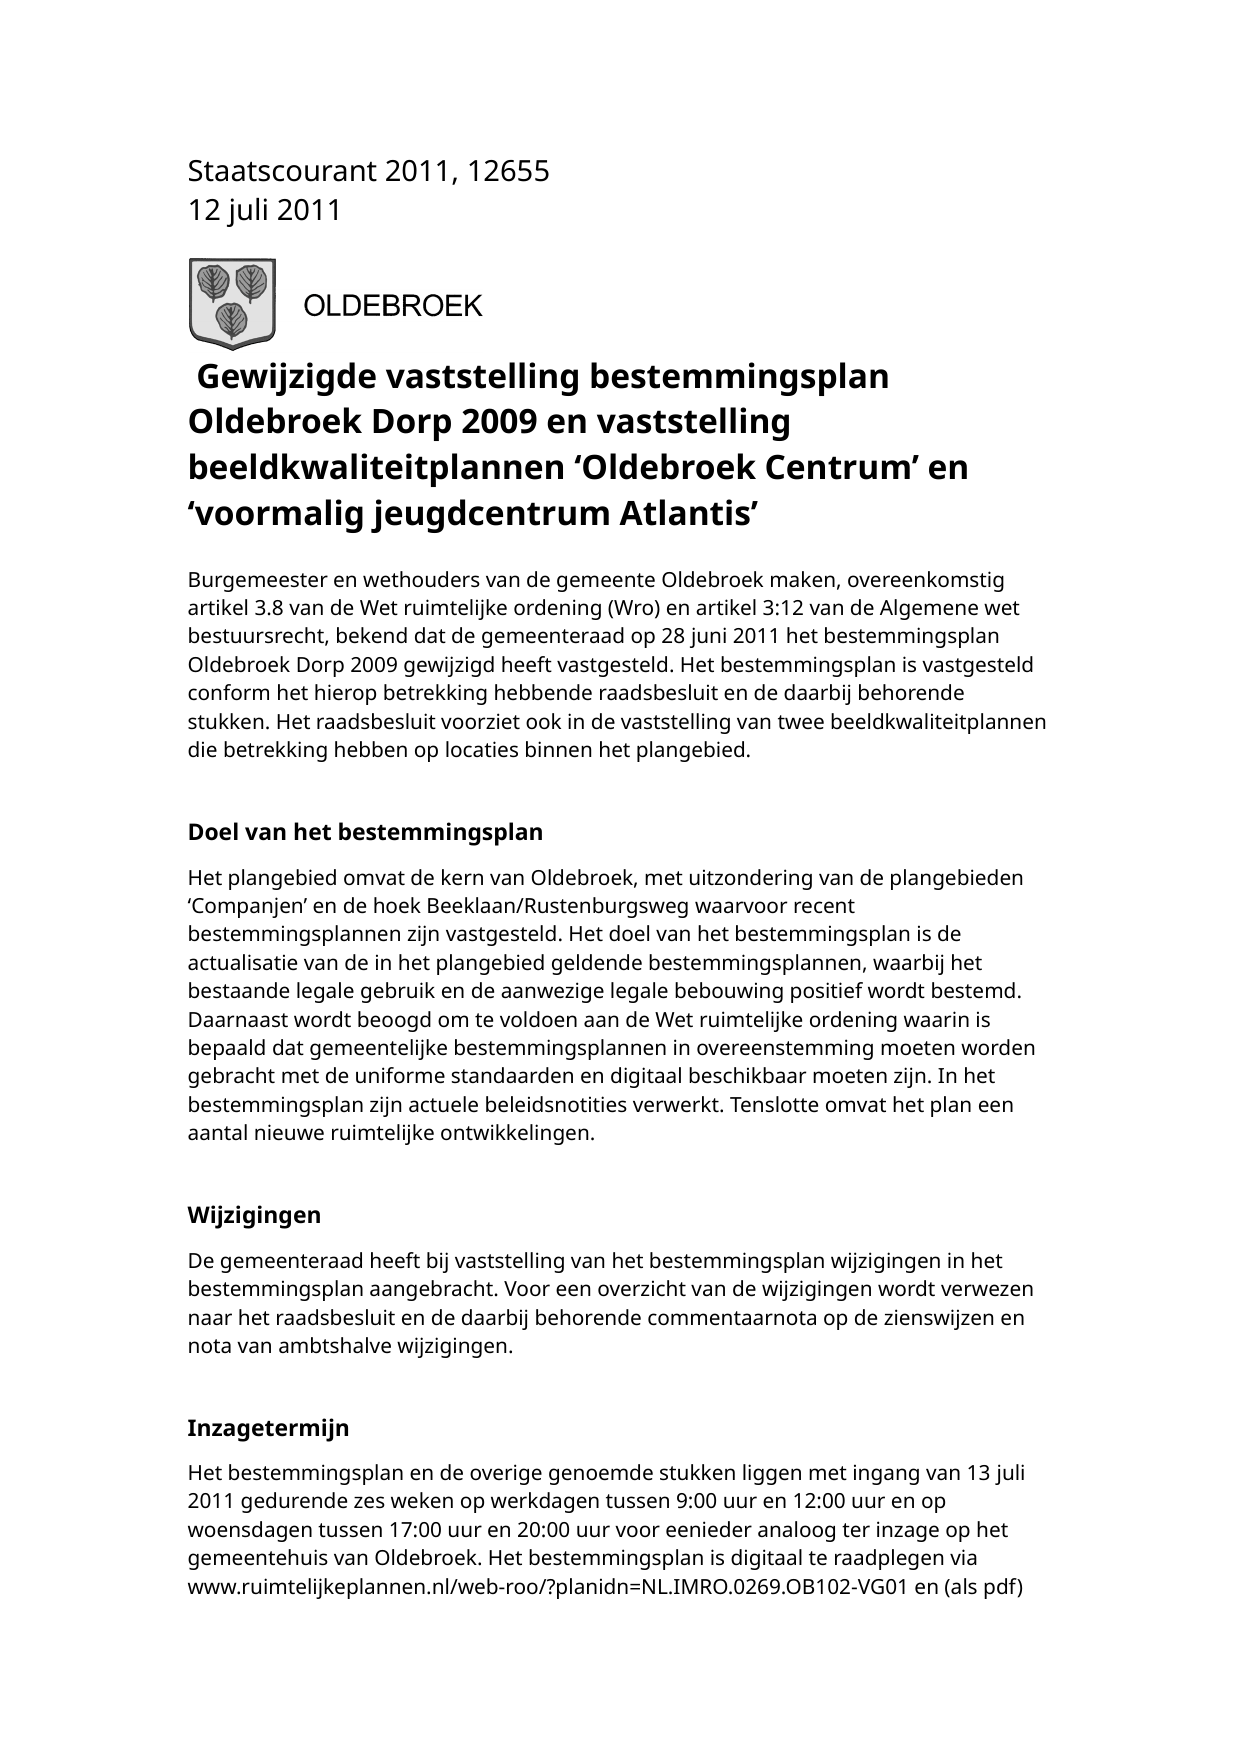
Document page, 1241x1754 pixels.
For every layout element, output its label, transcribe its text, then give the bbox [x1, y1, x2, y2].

picture [187, 258, 484, 353]
subtitle Wijzigingen [187, 1199, 1053, 1231]
text Het plangebied omvat de kern van Oldebroek, met uitzondering van de plangebieden ‘Companjen’ en de hoek Beeklaan/Rustenburgsweg waarvoor recent bestemmingsplannen zijn vastgesteld. Het doel van het bestemmingsplan is de actualisatie van de in het plangebied geldende bestemmingsplannen, waarbij het bestaande legale gebruik en de aanwezige legale bebouwing positief wordt bestemd. Daarnaast wordt beoogd om te voldoen aan de Wet ruimtelijke ordening waarin is bepaald dat gemeentelijke bestemmingsplannen in overeenstemming moeten worden gebracht met de uniforme standaarden en digitaal beschikbaar moeten zijn. In het bestemmingsplan zijn actuele beleidsnotities verwerkt. Tenslotte omvat het plan een aantal nieuwe ruimtelijke ontwikkelingen. [187, 863, 1053, 1147]
text Burgemeester en wethouders van de gemeente Oldebroek maken, overeenkomstig artikel 3.8 van de Wet ruimtelijke ordening (Wro) en artikel 3:12 van de Algemene wet bestuursrecht, bekend dat de gemeenteraad op 28 juni 2011 het bestemmingsplan Oldebroek Dorp 2009 gewijzigd heeft vastgesteld. Het bestemmingsplan is vastgesteld conform het hierop betrekking hebbende raadsbesluit en de daarbij behorende stukken. Het raadsbesluit voorziet ook in de vaststelling van twee beeldkwaliteitplannen die betrekking hebben op locaties binnen het plangebied. [187, 565, 1053, 764]
text De gemeenteraad heeft bij vaststelling van het bestemmingsplan wijzigingen in het bestemmingsplan aangebracht. Voor een overzicht van de wijzigingen wordt verwezen naar het raadsbesluit en de daarbij behorende commentaarnota op de zienswijzen en nota van ambtshalve wijzigingen. [187, 1246, 1053, 1359]
text Staatscourant 2011, 12655 [187, 150, 1053, 190]
subtitle Inzagetermijn [187, 1412, 1053, 1443]
subtitle Gewijzigde vaststelling bestemmingsplan Oldebroek Dorp 2009 en vaststelling beeldkwaliteitplannen ‘Oldebroek Centrum’ en ‘voormalig jeugdcentrum Atlantis’ [187, 271, 1053, 535]
subtitle Doel van het bestemmingsplan [187, 816, 1053, 848]
text Het bestemmingsplan en de overige genoemde stukken liggen met ingang van 13 juli 2011 gedurende zes weken op werkdagen tussen 9:00 uur en 12:00 uur en op woensdagen tussen 17:00 uur en 20:00 uur voor eenieder analoog ter inzage op het gemeentehuis van Oldebroek. Het bestemmingsplan is digitaal te raadplegen via www.ruimtelijkeplannen.nl/web-roo/?planidn=NL.IMRO.0269.OB102-VG01 en (als pdf) [187, 1458, 1053, 1600]
text 12 juli 2011 [187, 190, 1053, 229]
